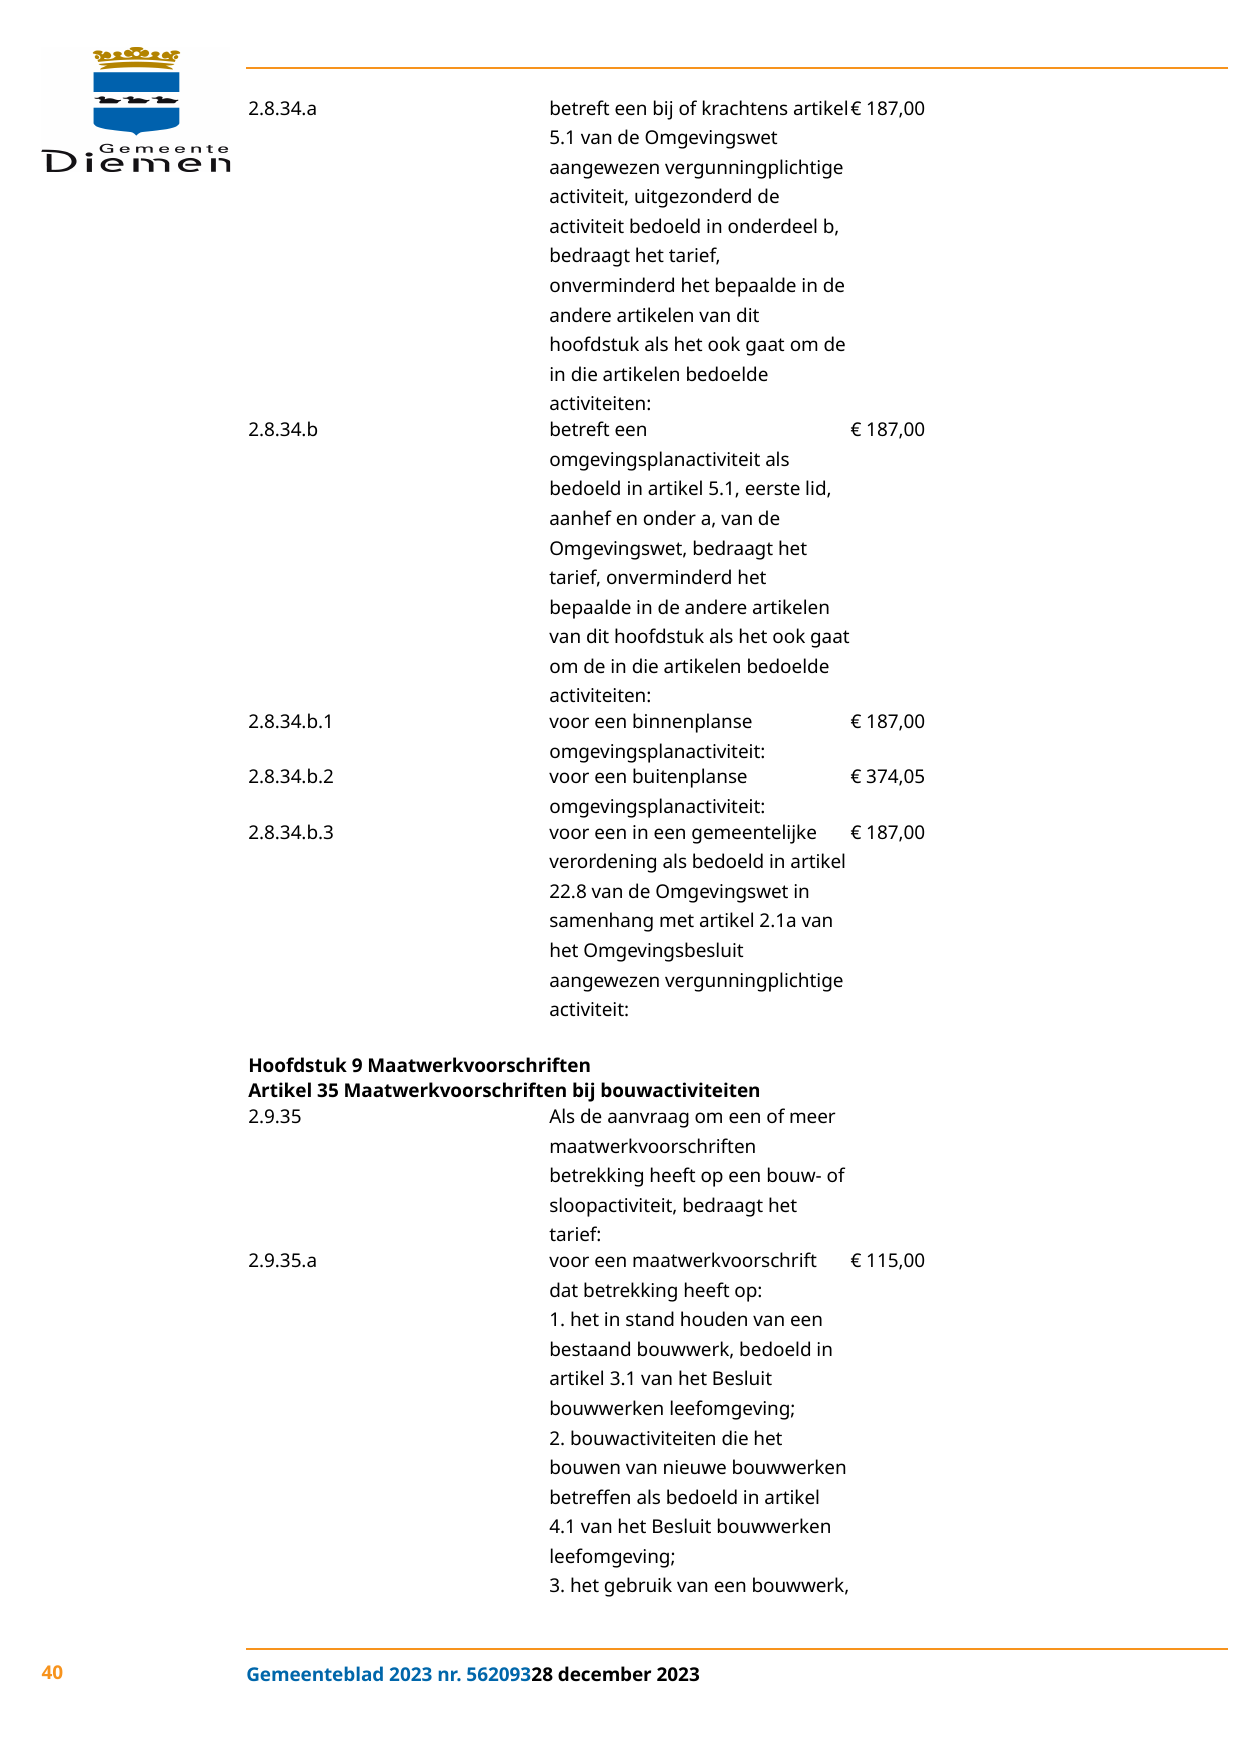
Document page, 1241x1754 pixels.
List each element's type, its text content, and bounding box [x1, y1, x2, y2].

table_cell [850, 1103, 1152, 1247]
table_cell voor een maatwerkvoorschrift dat betrekking heeft op: 1. het in stand houden van een bestaand bouwwerk, bedoeld in artikel 3.1 van het Besluit bouwwerken leefomgeving; 2. bouwactiviteiten die het bouwen van nieuwe bouwwerken betreffen als bedoeld in artikel 4.1 van het Besluit bouwwerken leefomgeving; 3. het gebruik van een bouwwerk, [549, 1247, 850, 1598]
table_cell 2.8.34.b.3 [248, 819, 549, 1052]
table_cell 2.9.35 [248, 1103, 549, 1247]
table_cell 2.8.34.b [248, 416, 549, 708]
table_cell [850, 1078, 1152, 1103]
table_cell voor een binnenplanse omgevingsplanactiviteit: [549, 708, 850, 764]
table_cell Als de aanvraag om een of meer maatwerkvoorschriften betrekking heeft op een bouw- of sloopactiviteit, bedraagt het tarief: [549, 1103, 850, 1247]
table_cell € 374,05 [850, 764, 1152, 819]
table_cell voor een buitenplanse omgevingsplanactiviteit: [549, 764, 850, 819]
table_cell betreft een omgevingsplanactiviteit als bedoeld in artikel 5.1, eerste lid, aanhef en onder a, van de Omgevingswet, bedraagt het tarief, onverminderd het bepaalde in de andere artikelen van dit hoofdstuk als het ook gaat om de in die artikelen bedoelde activiteiten: [549, 416, 850, 708]
picture [41, 47, 231, 172]
table_cell € 187,00 [850, 708, 1152, 764]
table_cell 2.8.34.a [248, 95, 549, 416]
table_cell Hoofdstuk 9 Maatwerkvoorschriften [248, 1052, 850, 1077]
table_cell € 187,00 [850, 95, 1152, 416]
table_cell € 115,00 [850, 1247, 1152, 1598]
table_cell voor een in een gemeentelijke verordening als bedoeld in artikel 22.8 van de Omgevingswet in samenhang met artikel 2.1a van het Omgevingsbesluit aangewezen vergunningplichtige activiteit: [549, 819, 850, 1052]
table_cell € 187,00 [850, 819, 1152, 1052]
table_cell 2.8.34.b.2 [248, 764, 549, 819]
table_cell Artikel 35 Maatwerkvoorschriften bij bouwactiviteiten [248, 1078, 850, 1103]
table_cell 2.9.35.a [248, 1247, 549, 1598]
table_cell betreft een bij of krachtens artikel 5.1 van de Omgevingswet aangewezen vergunningplichtige activiteit, uitgezonderd de activiteit bedoeld in onderdeel b, bedraagt het tarief, onverminderd het bepaalde in de andere artikelen van dit hoofdstuk als het ook gaat om de in die artikelen bedoelde activiteiten: [549, 95, 850, 416]
table_cell [850, 1052, 1152, 1077]
table_cell € 187,00 [850, 416, 1152, 708]
table_cell 2.8.34.b.1 [248, 708, 549, 764]
